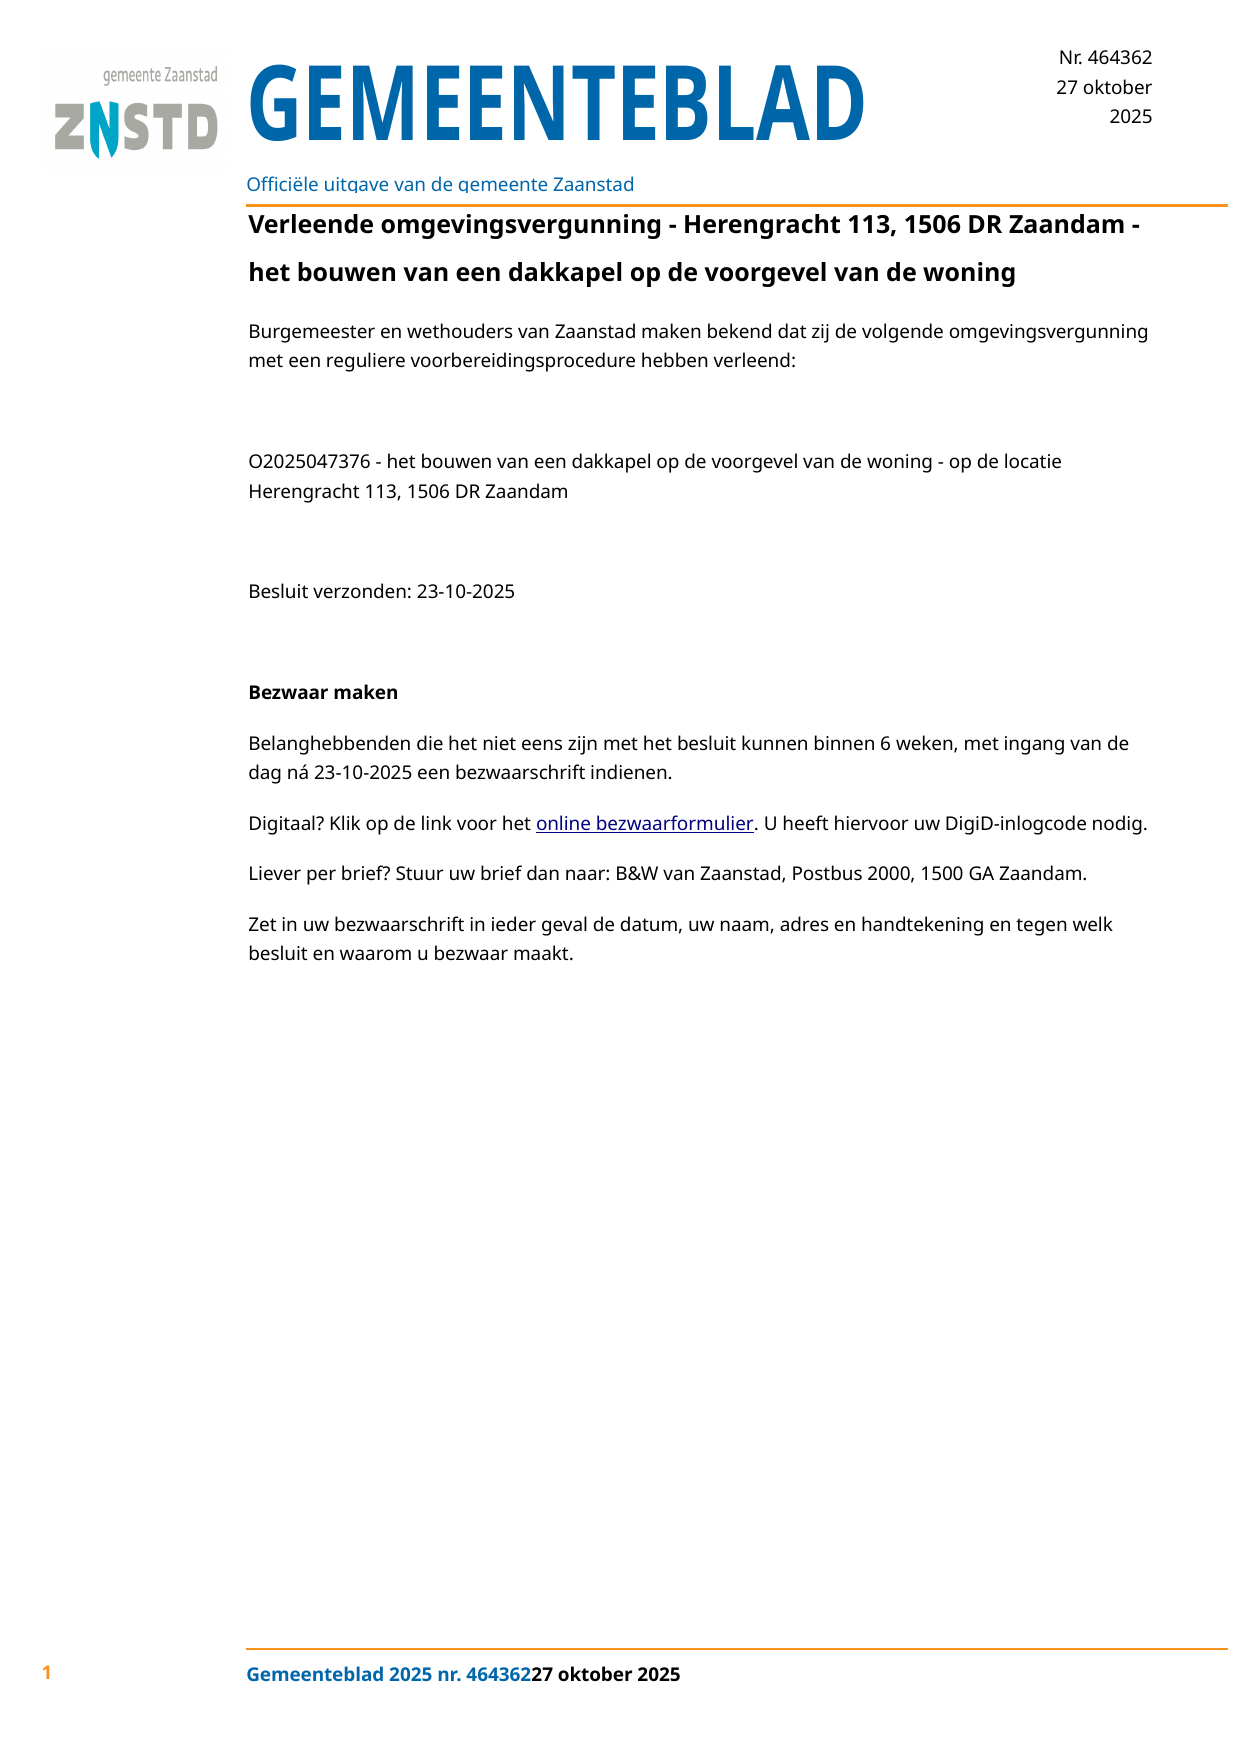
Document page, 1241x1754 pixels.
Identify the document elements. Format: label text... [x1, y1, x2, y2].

text Digitaal? Klik op de link voor het online bezwaarformulier. U heeft hiervoor uw DigiD-inlogcode nodig. [248, 810, 1152, 836]
text Verleende omgevingsvergunning - Herengracht 113, 1506 DR Zaandam - het bouwen van een dakkapel op de voorgevel van de woning [248, 207, 1152, 288]
text Zet in uw bezwaarschrift in ieder geval de datum, uw naam, adres en handtekening en tegen welk besluit en waarom u bezwaar maakt. [248, 911, 1152, 966]
text Belanghebbenden die het niet eens zijn met het besluit kunnen binnen 6 weken, met ingang van de dag ná 23-10-2025 een bezwaarschrift indienen. [248, 730, 1152, 785]
text Burgemeester en wethouders van Zaanstad maken bekend dat zij de volgende omgevingsvergunning met een reguliere voorbereidingsprocedure hebben verleend: [248, 318, 1152, 373]
text Bezwaar maken [248, 679, 1152, 705]
text Liever per brief? Stuur uw brief dan naar: B&W van Zaanstad, Postbus 2000, 1500 GA Zaandam. [248, 860, 1152, 886]
text O2025047376 - het bouwen van een dakkapel op de voorgevel van de woning - op de locatie Herengracht 113, 1506 DR Zaandam [248, 448, 1152, 504]
picture [41, 47, 231, 172]
text Besluit verzonden: 23-10-2025 [248, 579, 1152, 604]
